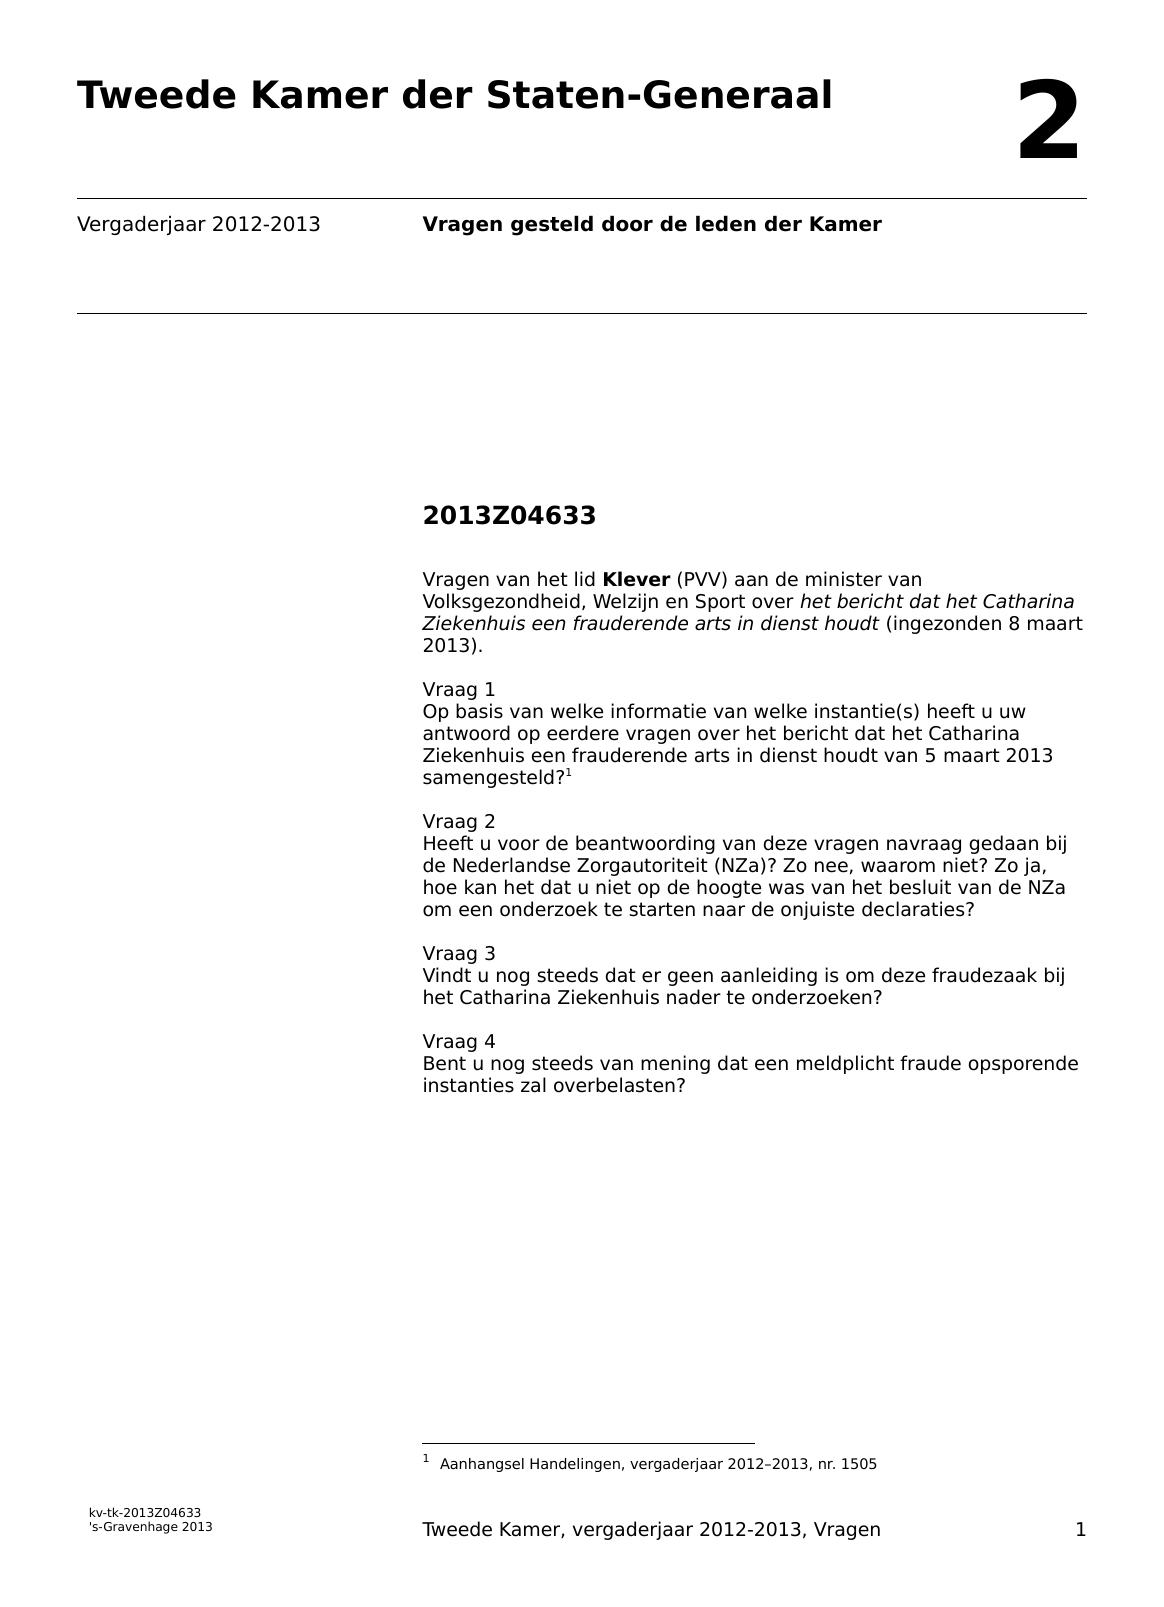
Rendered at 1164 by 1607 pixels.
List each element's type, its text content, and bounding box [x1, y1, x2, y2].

text Vraag 4 [422, 1031, 1087, 1053]
text Bent u nog steeds van mening dat een meldplicht fraude opsporende instanties zal overbelasten? [422, 1053, 1087, 1097]
text 2013Z04633 [422, 501, 1087, 531]
text Vragen van het lid Klever (PVV) aan de minister van Volksgezondheid, Welzijn en Sport over het bericht dat het Catharina Ziekenhuis een frauderende arts in dienst houdt (ingezonden 8 maart 2013). [422, 569, 1087, 657]
text Vraag 3 [422, 943, 1087, 965]
table_header 2 [886, 59, 1087, 198]
text Vindt u nog steeds dat er geen aanleiding is om deze fraudezaak bij het Catharina Ziekenhuis nader te onderzoeken? [422, 965, 1087, 1009]
text kv-tk-2013Z04633 [88, 1506, 323, 1520]
table_cell Vergaderjaar 2012-2013 [77, 199, 422, 313]
text Vraag 2 [422, 811, 1087, 833]
table_cell Vragen gesteld door de leden der Kamer [422, 199, 1087, 313]
text Heeft u voor de beantwoording van deze vragen navraag gedaan bij de Nederlandse Zorgautoriteit (NZa)? Zo nee, waarom niet? Zo ja, hoe kan het dat u niet op de hoogte was van het besluit van de NZa om een onderzoek te starten naar de onjuiste declaraties? [422, 833, 1087, 921]
text Aanhangsel Handelingen, vergaderjaar 2012–2013, nr. 1505 [422, 1452, 1087, 1474]
table_header Tweede Kamer der Staten-Generaal [77, 59, 886, 198]
text Vraag 1 [422, 679, 1087, 701]
text Op basis van welke informatie van welke instantie(s) heeft u uw antwoord op eerdere vragen over het bericht dat het Catharina Ziekenhuis een frauderende arts in dienst houdt van 5 maart 2013 samengesteld? [422, 701, 1087, 789]
text 's-Gravenhage 2013 [88, 1520, 323, 1534]
